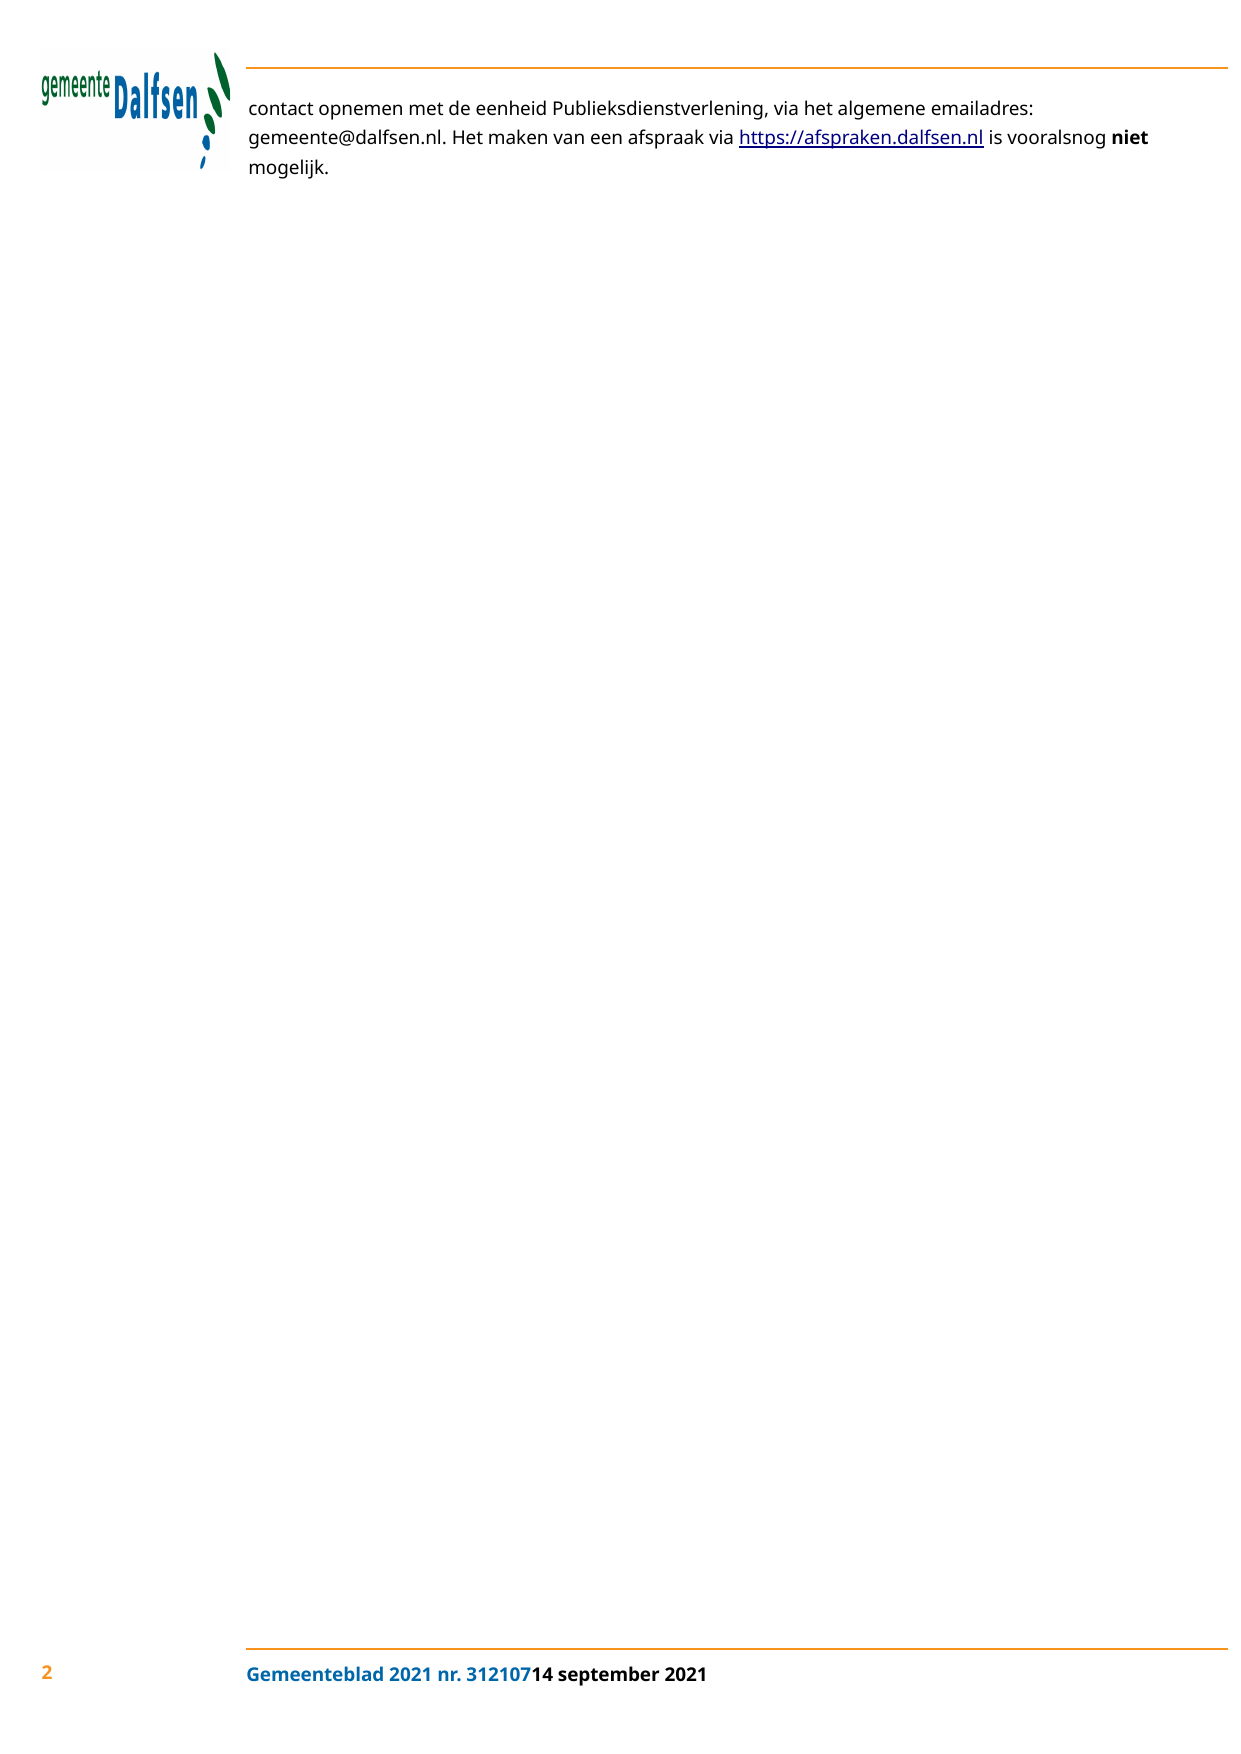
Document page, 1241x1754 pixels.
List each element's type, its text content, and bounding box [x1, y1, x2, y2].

text contact opnemen met de eenheid Publieksdienstverlening, via het algemene emailadres: gemeente@dalfsen.nl. Het maken van een afspraak via https://afspraken.dalfsen.nl is vooralsnog niet mogelijk. [248, 95, 1152, 180]
picture [41, 47, 231, 172]
